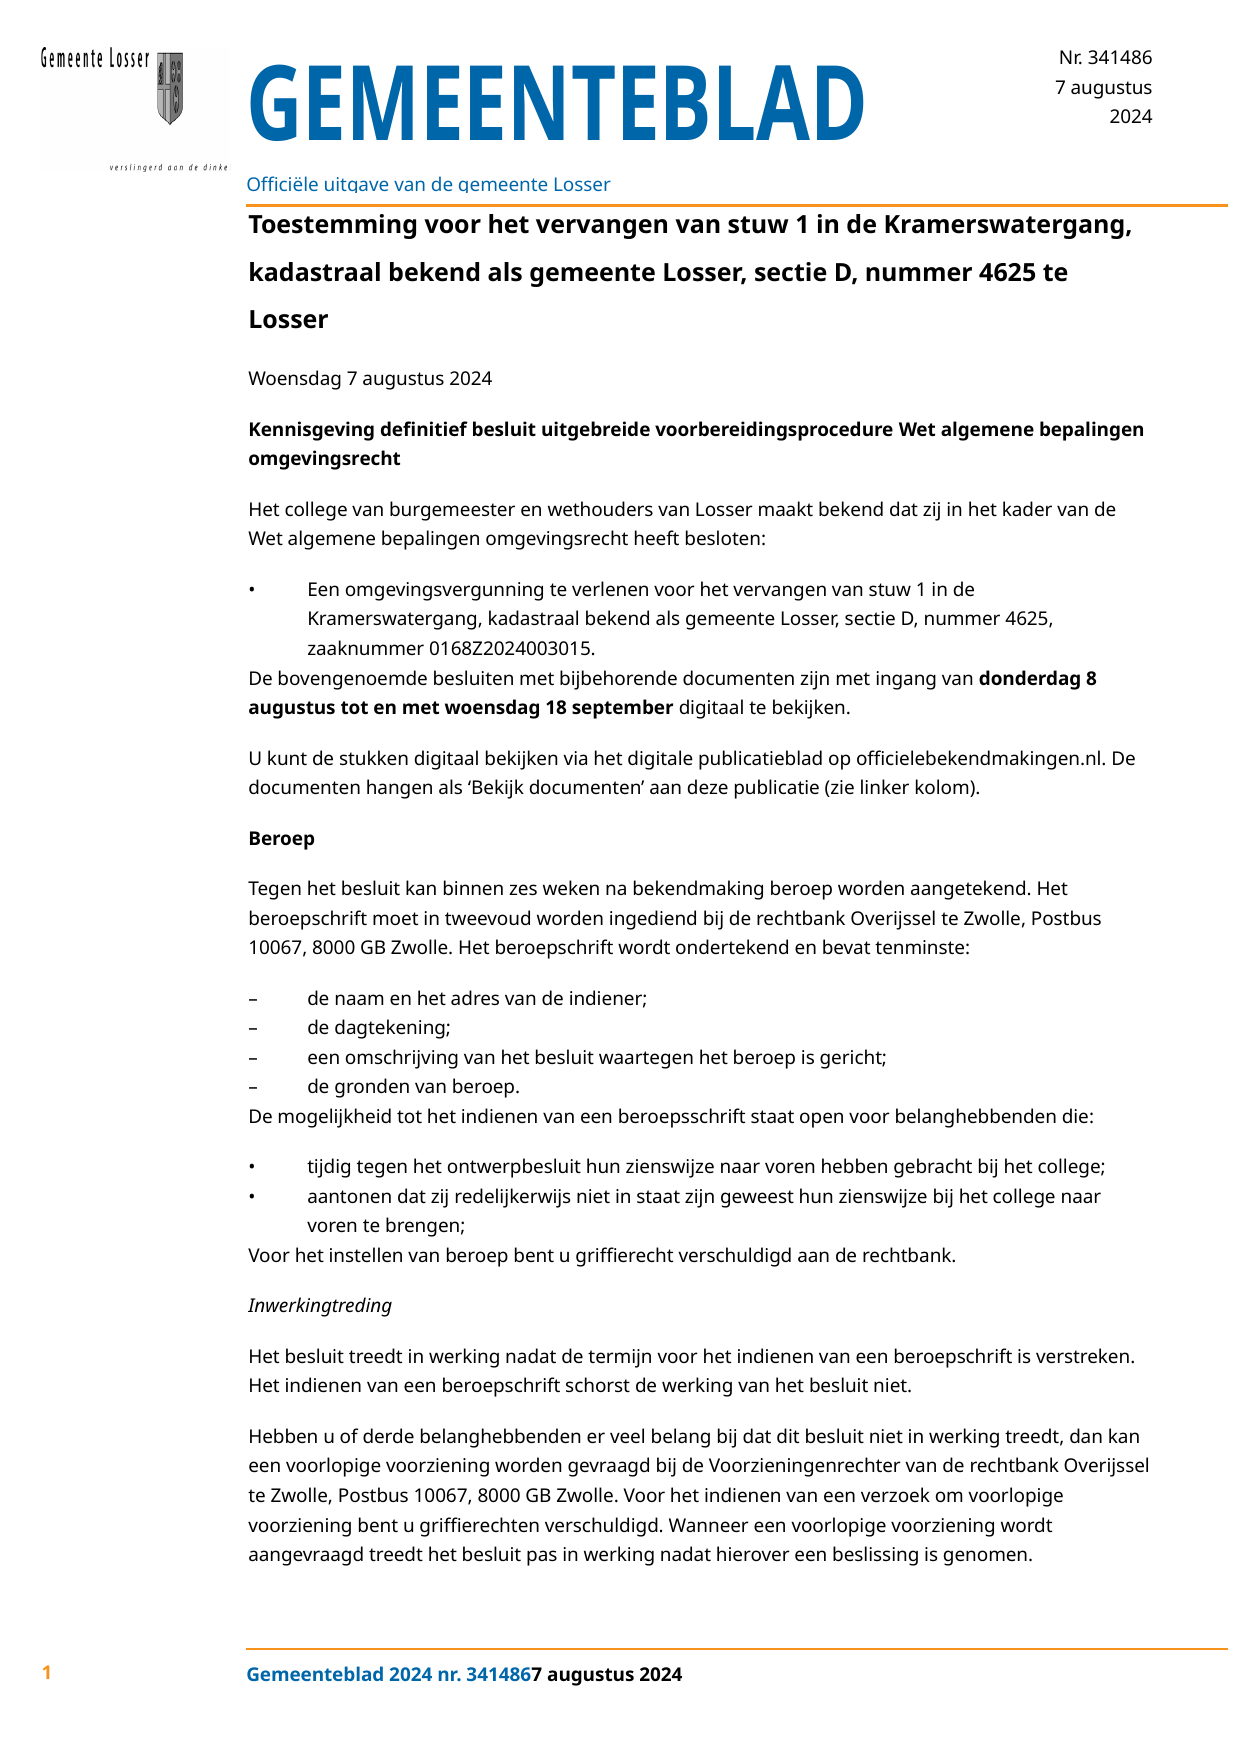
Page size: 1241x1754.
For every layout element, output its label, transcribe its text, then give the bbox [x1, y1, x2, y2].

text Het besluit treedt in werking nadat de termijn voor het indienen van een beroepschrift is verstreken. Het indienen van een beroepschrift schorst de werking van het besluit niet. [248, 1343, 1152, 1398]
list tijdig tegen het ontwerpbesluit hun zienswijze naar voren hebben gebracht bij het college; [248, 1153, 1152, 1179]
picture [41, 47, 231, 172]
list de gronden van beroep. [248, 1073, 1152, 1099]
text De bovengenoemde besluiten met bijbehorende documenten zijn met ingang van donderdag 8 augustus tot en met woensdag 18 september digitaal te bekijken. [248, 665, 1152, 720]
text Het college van burgemeester en wethouders van Losser maakt bekend dat zij in het kader van de Wet algemene bepalingen omgevingsrecht heeft besloten: [248, 496, 1152, 551]
text De mogelijkheid tot het indienen van een beroepsschrift staat open voor belanghebbenden die: [248, 1103, 1152, 1129]
text Voor het instellen van beroep bent u griffierecht verschuldigd aan de rechtbank. [248, 1242, 1152, 1268]
list een omschrijving van het besluit waartegen het beroep is gericht; [248, 1044, 1152, 1069]
text Kennisgeving definitief besluit uitgebreide voorbereidingsprocedure Wet algemene bepalingen omgevingsrecht [248, 416, 1152, 471]
list de dagtekening; [248, 1014, 1152, 1040]
text U kunt de stukken digitaal bekijken via het digitale publicatieblad op officielebekendmakingen.nl. De documenten hangen als ‘Bekijk documenten’ aan deze publicatie (zie linker kolom). [248, 745, 1152, 800]
text Woensdag 7 augustus 2024 [248, 366, 1152, 391]
text Inwerkingtreding [248, 1293, 1152, 1318]
list de naam en het adres van de indiener; [248, 985, 1152, 1010]
list Een omgevingsvergunning te verlenen voor het vervangen van stuw 1 in de Kramerswatergang, kadastraal bekend als gemeente Losser, sectie D, nummer 4625, zaaknummer 0168Z2024003015. [248, 576, 1152, 661]
text Beroep [248, 825, 1152, 850]
text Tegen het besluit kan binnen zes weken na bekendmaking beroep worden aangetekend. Het beroepschrift moet in tweevoud worden ingediend bij de rechtbank Overijssel te Zwolle, Postbus 10067, 8000 GB Zwolle. Het beroepschrift wordt ondertekend en bevat tenminste: [248, 875, 1152, 960]
text Hebben u of derde belanghebbenden er veel belang bij dat dit besluit niet in werking treedt, dan kan een voorlopige voorziening worden gevraagd bij de Voorzieningenrechter van de rechtbank Overijssel te Zwolle, Postbus 10067, 8000 GB Zwolle. Voor het indienen van een verzoek om voorlopige voorziening bent u griffierechten verschuldigd. Wanneer een voorlopige voorziening wordt aangevraagd treedt het besluit pas in werking nadat hierover een beslissing is genomen. [248, 1423, 1152, 1567]
text Toestemming voor het vervangen van stuw 1 in de Kramerswatergang, kadastraal bekend als gemeente Losser, sectie D, nummer 4625 te Losser [248, 207, 1152, 336]
list aantonen dat zij redelijkerwijs niet in staat zijn geweest hun zienswijze bij het college naar voren te brengen; [248, 1183, 1152, 1238]
